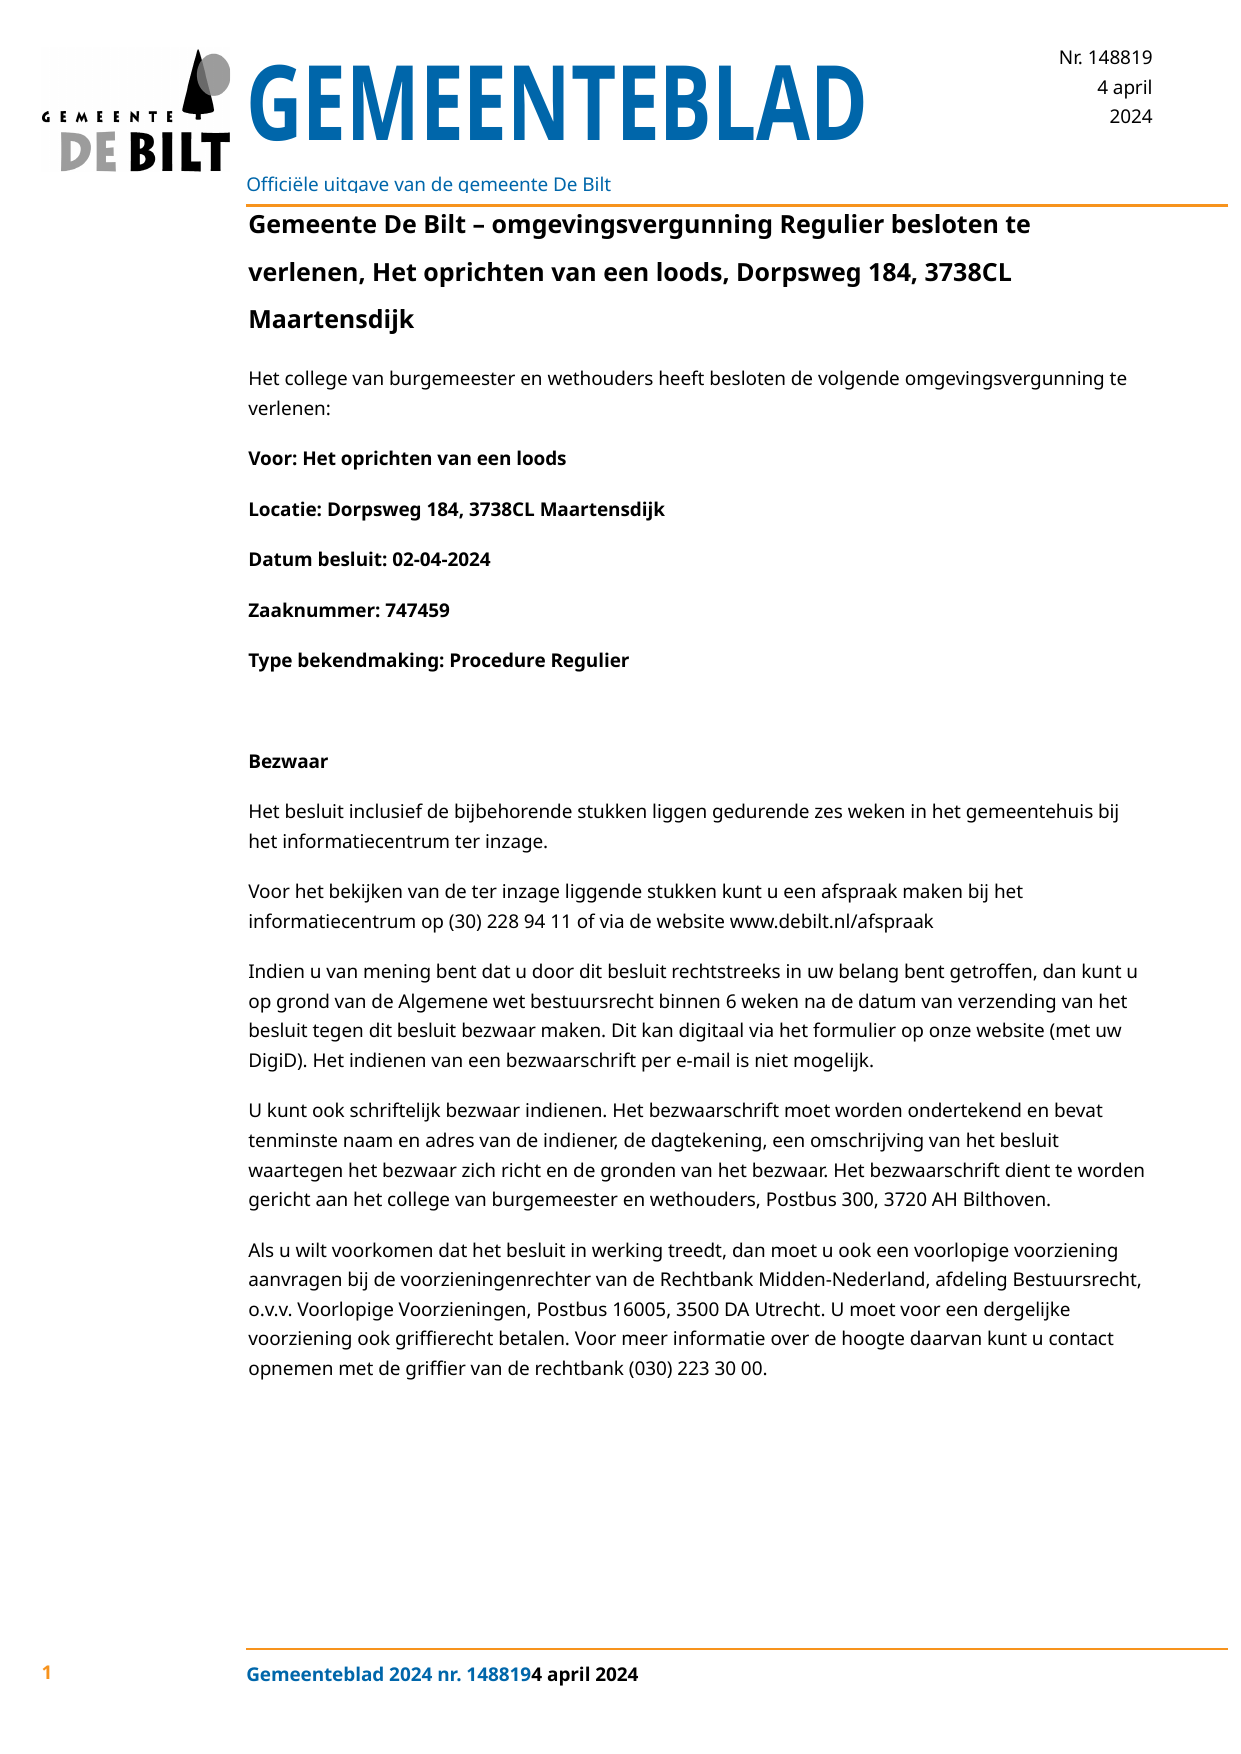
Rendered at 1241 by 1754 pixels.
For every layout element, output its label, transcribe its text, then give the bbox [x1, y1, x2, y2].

text Het besluit inclusief de bijbehorende stukken liggen gedurende zes weken in het gemeentehuis bij het informatiecentrum ter inzage. [248, 798, 1152, 854]
text Indien u van mening bent dat u door dit besluit rechtstreeks in uw belang bent getroffen, dan kunt u op grond van de Algemene wet bestuursrecht binnen 6 weken na de datum van verzending van het besluit tegen dit besluit bezwaar maken. Dit kan digitaal via het formulier op onze website (met uw DigiD). Het indienen van een bezwaarschrift per e-mail is niet mogelijk. [248, 958, 1152, 1073]
text Als u wilt voorkomen dat het besluit in werking treedt, dan moet u ook een voorlopige voorziening aanvragen bij de voorzieningenrechter van de Rechtbank Midden-Nederland, afdeling Bestuursrecht, o.v.v. Voorlopige Voorzieningen, Postbus 16005, 3500 DA Utrecht. U moet voor een dergelijke voorziening ook griffierecht betalen. Voor meer informatie over de hoogte daarvan kunt u contact opnemen met de griffier van de rechtbank (030) 223 30 00. [248, 1237, 1152, 1381]
text U kunt ook schriftelijk bezwaar indienen. Het bezwaarschrift moet worden ondertekend en bevat tenminste naam en adres van de indiener, de dagtekening, een omschrijving van het besluit waartegen het bezwaar zich richt en de gronden van het bezwaar. Het bezwaarschrift dient te worden gericht aan het college van burgemeester en wethouders, Postbus 300, 3720 AH Bilthoven. [248, 1098, 1152, 1212]
text Voor: Het oprichten van een loods [248, 446, 1152, 471]
text Bezwaar [248, 748, 1152, 774]
text Voor het bekijken van de ter inzage liggende stukken kunt u een afspraak maken bij het informatiecentrum op (30) 228 94 11 of via de website www.debilt.nl/afspraak [248, 878, 1152, 934]
text Type bekendmaking: Procedure Regulier [248, 647, 1152, 673]
text Gemeente De Bilt – omgevingsvergunning Regulier besloten te verlenen, Het oprichten van een loods, Dorpsweg 184, 3738CL Maartensdijk [248, 207, 1152, 336]
picture [41, 47, 231, 172]
text Zaaknummer: 747459 [248, 597, 1152, 622]
text Locatie: Dorpsweg 184, 3738CL Maartensdijk [248, 496, 1152, 522]
text Datum besluit: 02-04-2024 [248, 546, 1152, 572]
text Het college van burgemeester en wethouders heeft besloten de volgende omgevingsvergunning te verlenen: [248, 366, 1152, 421]
